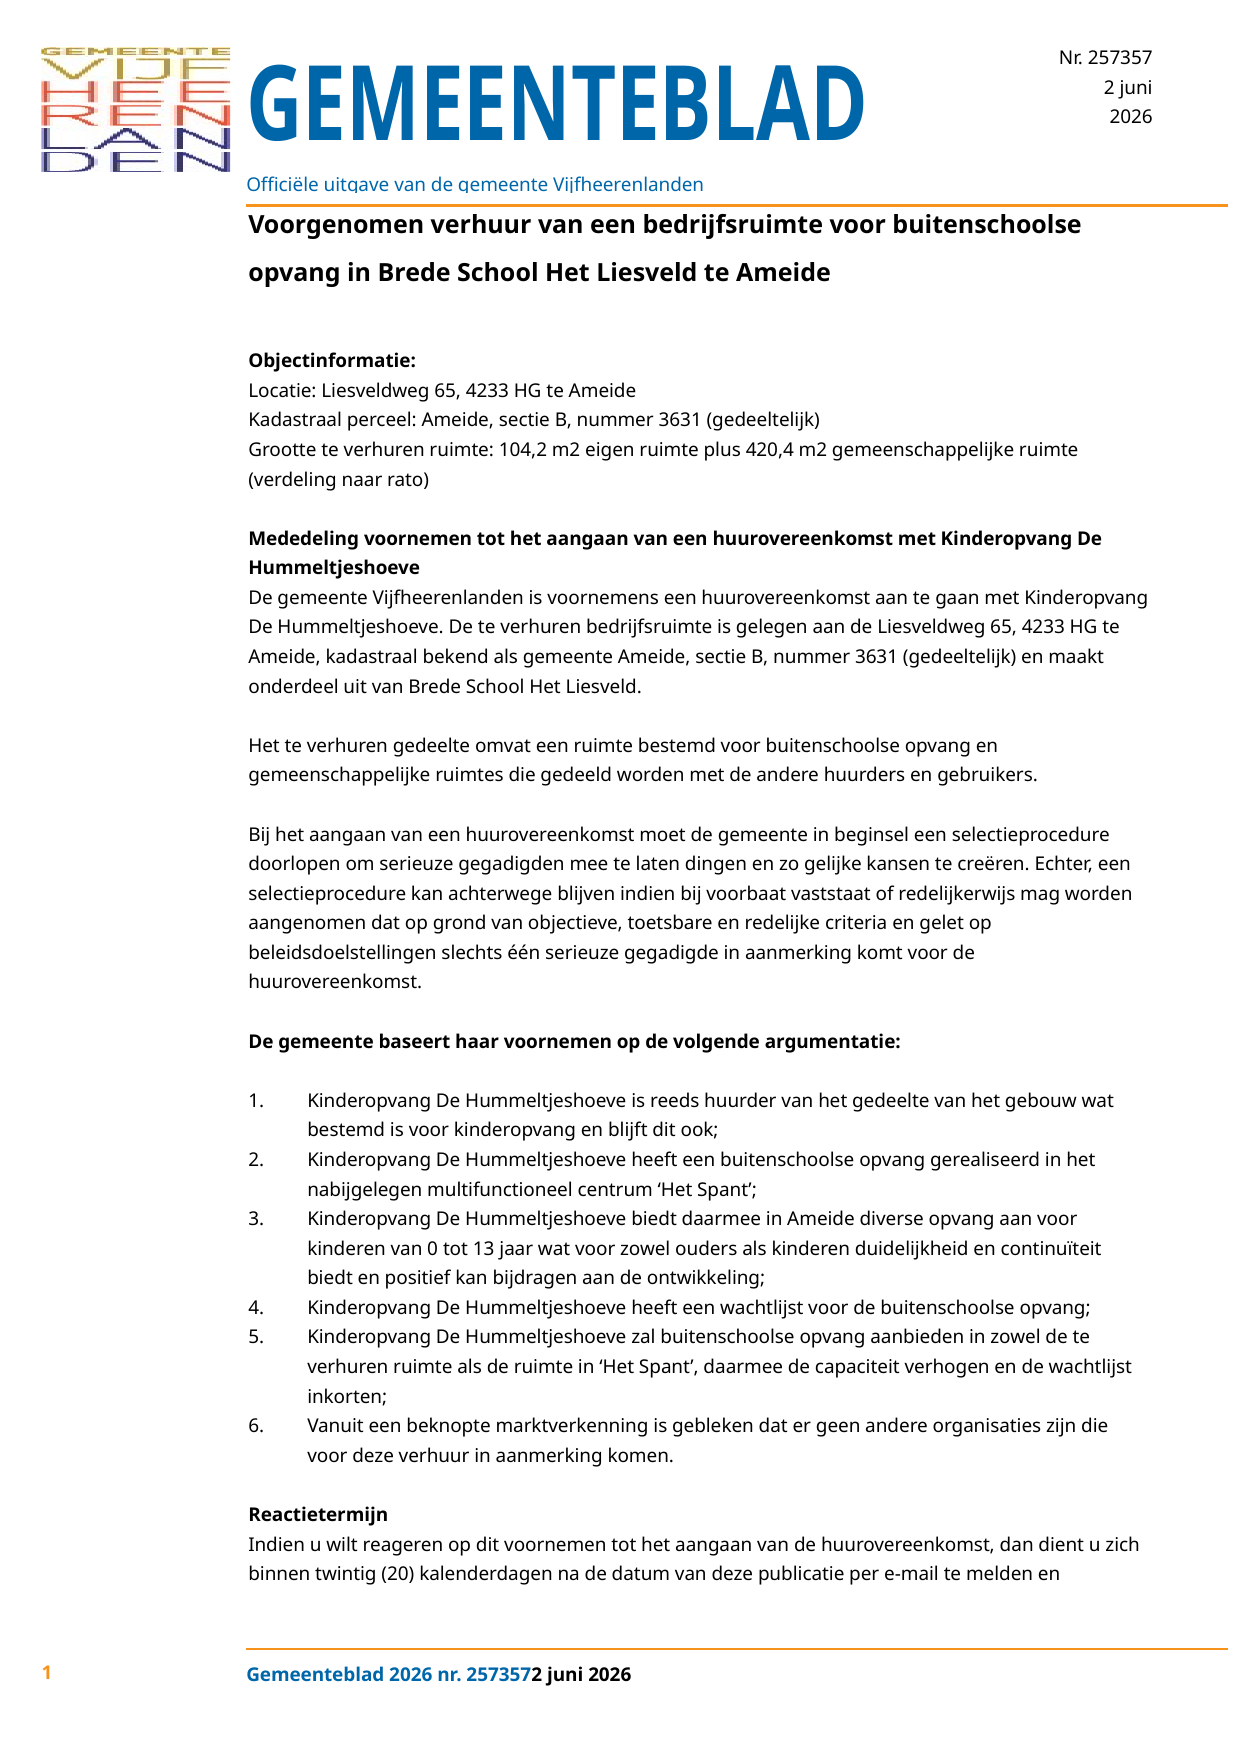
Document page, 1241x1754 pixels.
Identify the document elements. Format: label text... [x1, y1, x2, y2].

text Mededeling voornemen tot het aangaan van een huurovereenkomst met Kinderopvang De Hummeltjeshoeve [248, 525, 1152, 580]
text Indien u wilt reageren op dit voornemen tot het aangaan van de huurovereenkomst, dan dient u zich binnen twintig (20) kalenderdagen na de datum van deze publicatie per e-mail te melden en [248, 1531, 1152, 1586]
picture [41, 47, 231, 172]
text De gemeente baseert haar voornemen op de volgende argumentatie: [248, 1028, 1152, 1054]
text De gemeente Vijfheerenlanden is voornemens een huurovereenkomst aan te gaan met Kinderopvang De Hummeltjeshoeve. De te verhuren bedrijfsruimte is gelegen aan de Liesveldweg 65, 4233 HG te Ameide, kadastraal bekend als gemeente Ameide, sectie B, nummer 3631 (gedeeltelijk) en maakt onderdeel uit van Brede School Het Liesveld. [248, 584, 1152, 699]
text Kadastraal perceel: Ameide, sectie B, nummer 3631 (gedeeltelijk) [248, 407, 1152, 432]
list Kinderopvang De Hummeltjeshoeve biedt daarmee in Ameide diverse opvang aan voor kinderen van 0 tot 13 jaar wat voor zowel ouders als kinderen duidelijkheid en continuïteit biedt en positief kan bijdragen aan de ontwikkeling; [248, 1205, 1152, 1290]
text Locatie: Liesveldweg 65, 4233 HG te Ameide [248, 377, 1152, 403]
list Kinderopvang De Hummeltjeshoeve heeft een buitenschoolse opvang gerealiseerd in het nabijgelegen multifunctioneel centrum ‘Het Spant’; [248, 1146, 1152, 1202]
text Grootte te verhuren ruimte: 104,2 m2 eigen ruimte plus 420,4 m2 gemeenschappelijke ruimte (verdeling naar rato) [248, 436, 1152, 492]
text Reactietermijn [248, 1501, 1152, 1527]
text Objectinformatie: [248, 347, 1152, 373]
text Het te verhuren gedeelte omvat een ruimte bestemd voor buitenschoolse opvang en gemeenschappelijke ruimtes die gedeeld worden met de andere huurders en gebruikers. [248, 732, 1152, 787]
list Kinderopvang De Hummeltjeshoeve is reeds huurder van het gedeelte van het gebouw wat bestemd is voor kinderopvang en blijft dit ook; [248, 1087, 1152, 1142]
text Bij het aangaan van een huurovereenkomst moet de gemeente in beginsel een selectieprocedure doorlopen om serieuze gegadigden mee te laten dingen en zo gelijke kansen te creëren. Echter, een selectieprocedure kan achterwege blijven indien bij voorbaat vaststaat of redelijkerwijs mag worden aangenomen dat op grond van objectieve, toetsbare en redelijke criteria en gelet op beleidsdoelstellingen slechts één serieuze gegadigde in aanmerking komt voor de huurovereenkomst. [248, 821, 1152, 994]
list Kinderopvang De Hummeltjeshoeve heeft een wachtlijst voor de buitenschoolse opvang; [248, 1294, 1152, 1320]
list Vanuit een beknopte marktverkenning is gebleken dat er geen andere organisaties zijn die voor deze verhuur in aanmerking komen. [248, 1412, 1152, 1468]
text Voorgenomen verhuur van een bedrijfsruimte voor buitenschoolse opvang in Brede School Het Liesveld te Ameide [248, 207, 1152, 288]
list Kinderopvang De Hummeltjeshoeve zal buitenschoolse opvang aanbieden in zowel de te verhuren ruimte als de ruimte in ‘Het Spant’, daarmee de capaciteit verhogen en de wachtlijst inkorten; [248, 1324, 1152, 1409]
